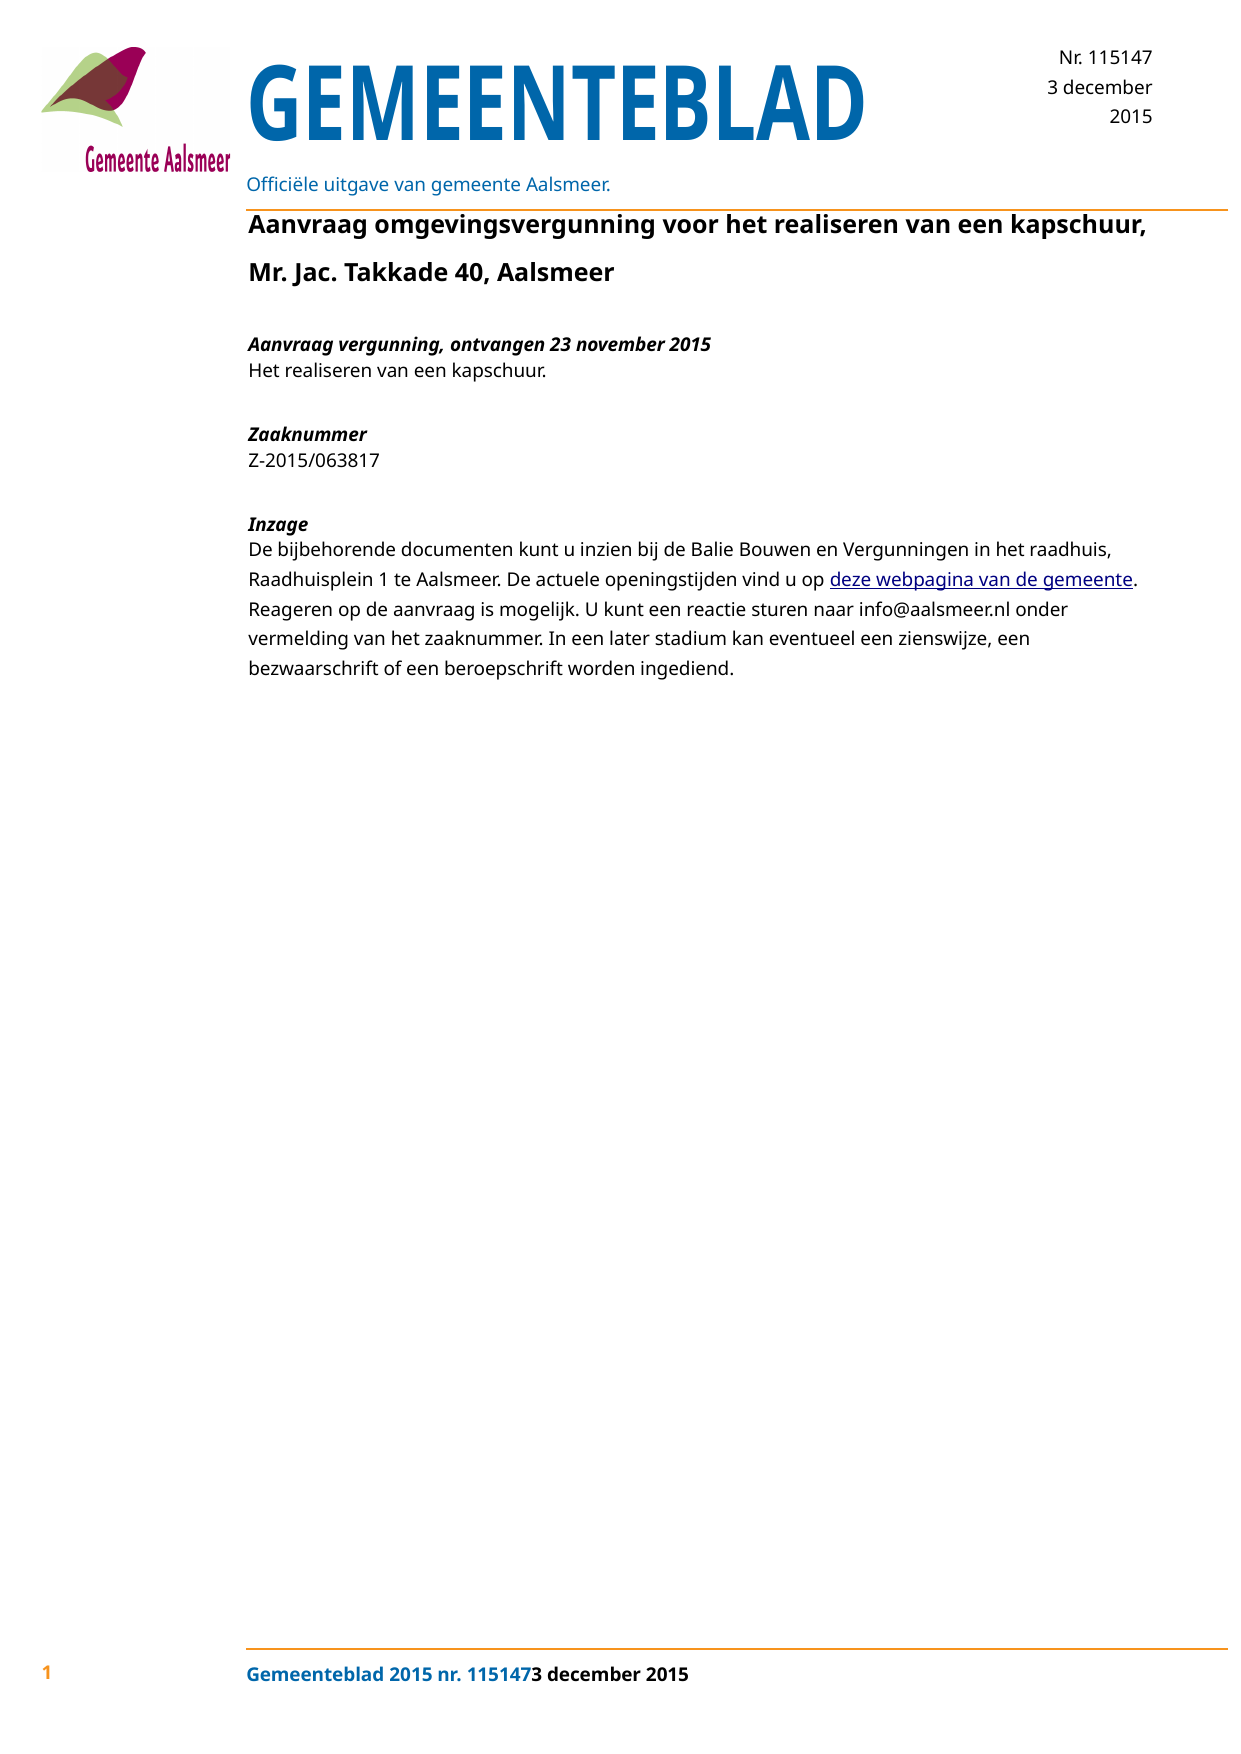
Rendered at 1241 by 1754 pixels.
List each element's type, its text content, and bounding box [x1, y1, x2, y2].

text ​ [248, 705, 1152, 731]
text Aanvraag omgevingsvergunning voor het realiseren van een kapschuur, Mr. Jac. Takkade 40, Aalsmeer [248, 211, 1152, 288]
text Inzage [248, 511, 1152, 537]
text Z-2015/063817 [248, 447, 1152, 473]
text De bijbehorende documenten kunt u inzien bij de Balie Bouwen en Vergunningen in het raadhuis, Raadhuisplein 1 te Aalsmeer. De actuele openingstijden vind u op deze webpagina van de gemeente. Reageren op de aanvraag is mogelijk. U kunt een reactie sturen naar info@aalsmeer.nl onder vermelding van het zaaknummer. In een later stadium kan eventueel een zienswijze, een bezwaarschrift of een beroepschrift worden ingediend. [248, 537, 1152, 681]
text Aanvraag vergunning, ontvangen 23 november 2015 [248, 331, 1152, 357]
text Zaaknummer [248, 421, 1152, 447]
picture [41, 47, 231, 172]
text Het realiseren van een kapschuur. [248, 357, 1152, 383]
